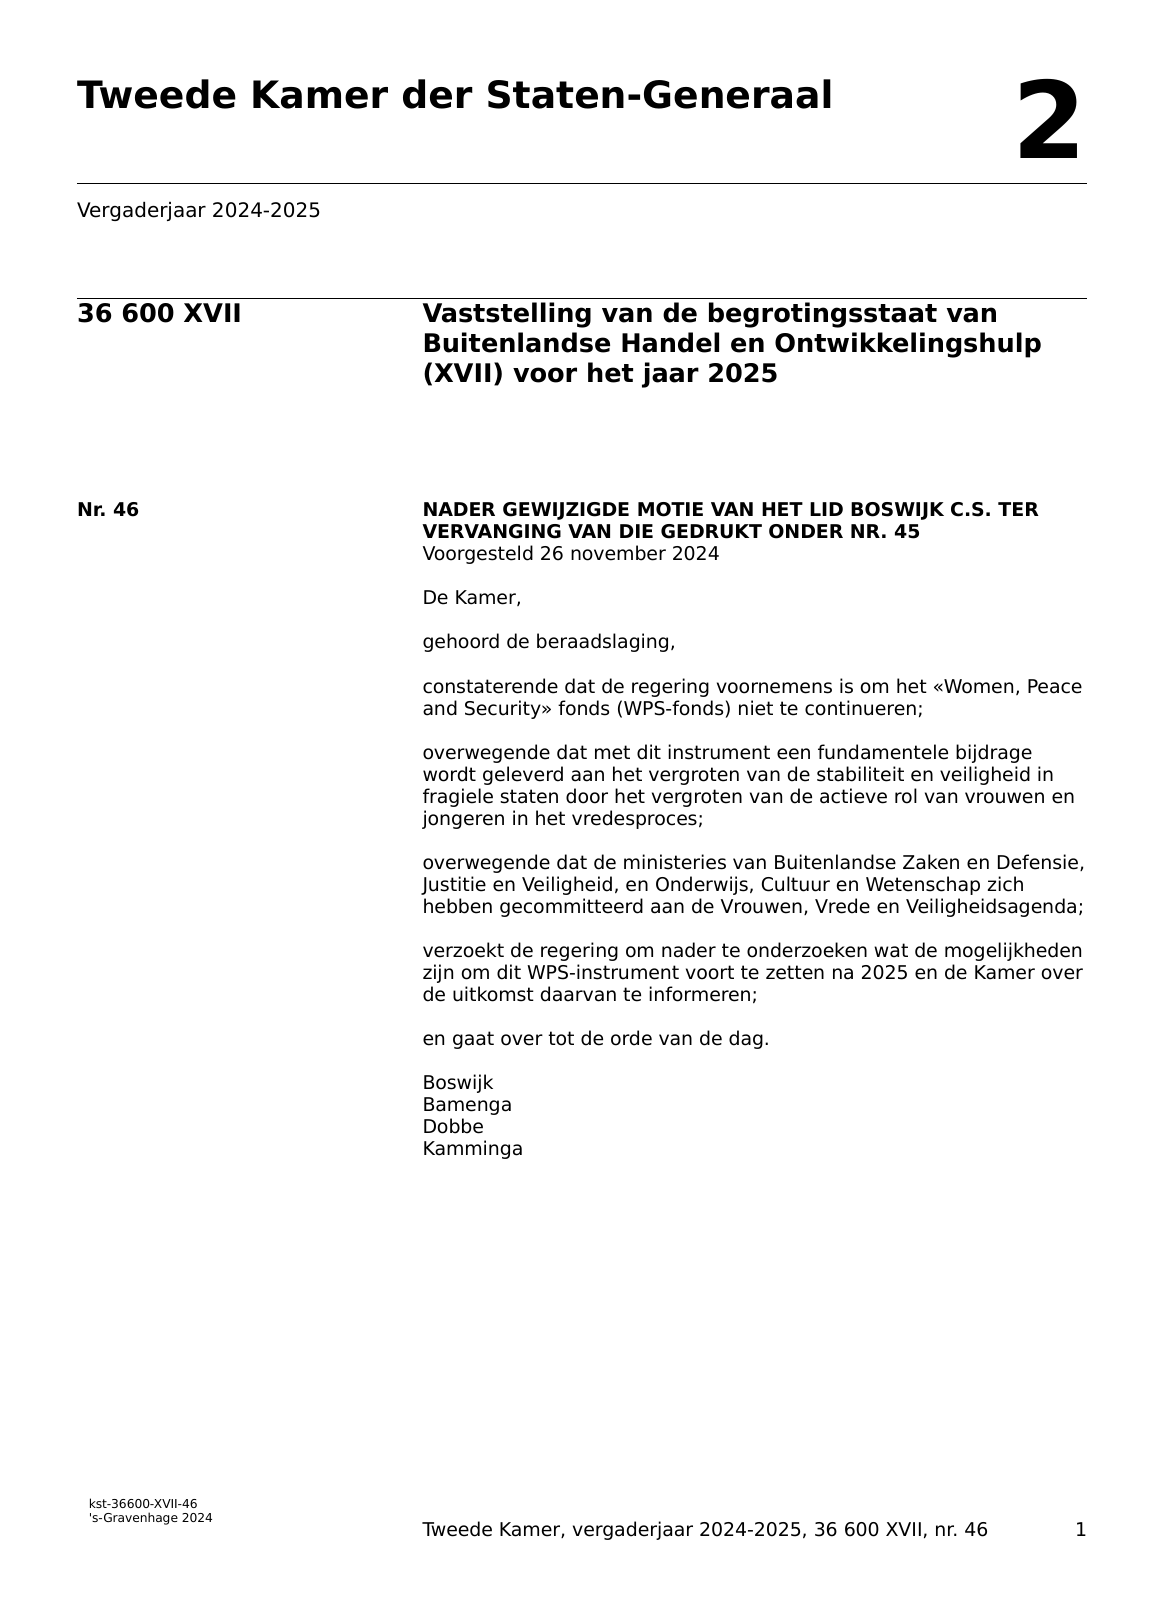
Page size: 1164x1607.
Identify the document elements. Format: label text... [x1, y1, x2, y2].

text overwegende dat de ministeries van Buitenlandse Zaken en Defensie, Justitie en Veiligheid, en Onderwijs, Cultuur en Wetenschap zich hebben gecommitteerd aan de Vrouwen, Vrede en Veiligheidsagenda; [422, 852, 1087, 918]
text verzoekt de regering om nader te onderzoeken wat de mogelijkheden zijn om dit WPS-instrument voort te zetten na 2025 en de Kamer over de uitkomst daarvan te informeren; [422, 940, 1087, 1006]
table_header Tweede Kamer der Staten-Generaal [77, 59, 886, 183]
table_cell Vergaderjaar 2024-2025 [77, 184, 1087, 298]
text Kamminga [422, 1138, 1087, 1160]
text overwegende dat met dit instrument een fundamentele bijdrage wordt geleverd aan het vergroten van de stabiliteit en veiligheid in fragiele staten door het vergroten van de actieve rol van vrouwen en jongeren in het vredesproces; [422, 742, 1087, 829]
subtitle 36 600 XVII Vaststelling van de begrotingsstaat van Buitenlandse Handel en Ontwikkelingshulp (XVII) voor het jaar 2025 [77, 299, 1087, 388]
text gehoord de beraadslaging, [422, 631, 1087, 653]
text kst-36600-XVII-46 [88, 1497, 323, 1511]
text 's-Gravenhage 2024 [88, 1511, 323, 1525]
text Dobbe [422, 1116, 1087, 1138]
text Voorgesteld 26 november 2024 [422, 543, 1087, 565]
text Boswijk [422, 1072, 1087, 1094]
table_header 2 [886, 59, 1087, 183]
text en gaat over tot de orde van de dag. [422, 1028, 1087, 1050]
text Bamenga [422, 1094, 1087, 1116]
text De Kamer, [422, 587, 1087, 609]
text constaterende dat de regering voornemens is om het «Women, Peace and Security» fonds (WPS-fonds) niet te continueren; [422, 676, 1087, 719]
subtitle Nr. 46 NADER GEWIJZIGDE MOTIE VAN HET LID BOSWIJK C.S. TER VERVANGING VAN DIE GEDRUKT ONDER NR. 45 [77, 499, 1087, 543]
